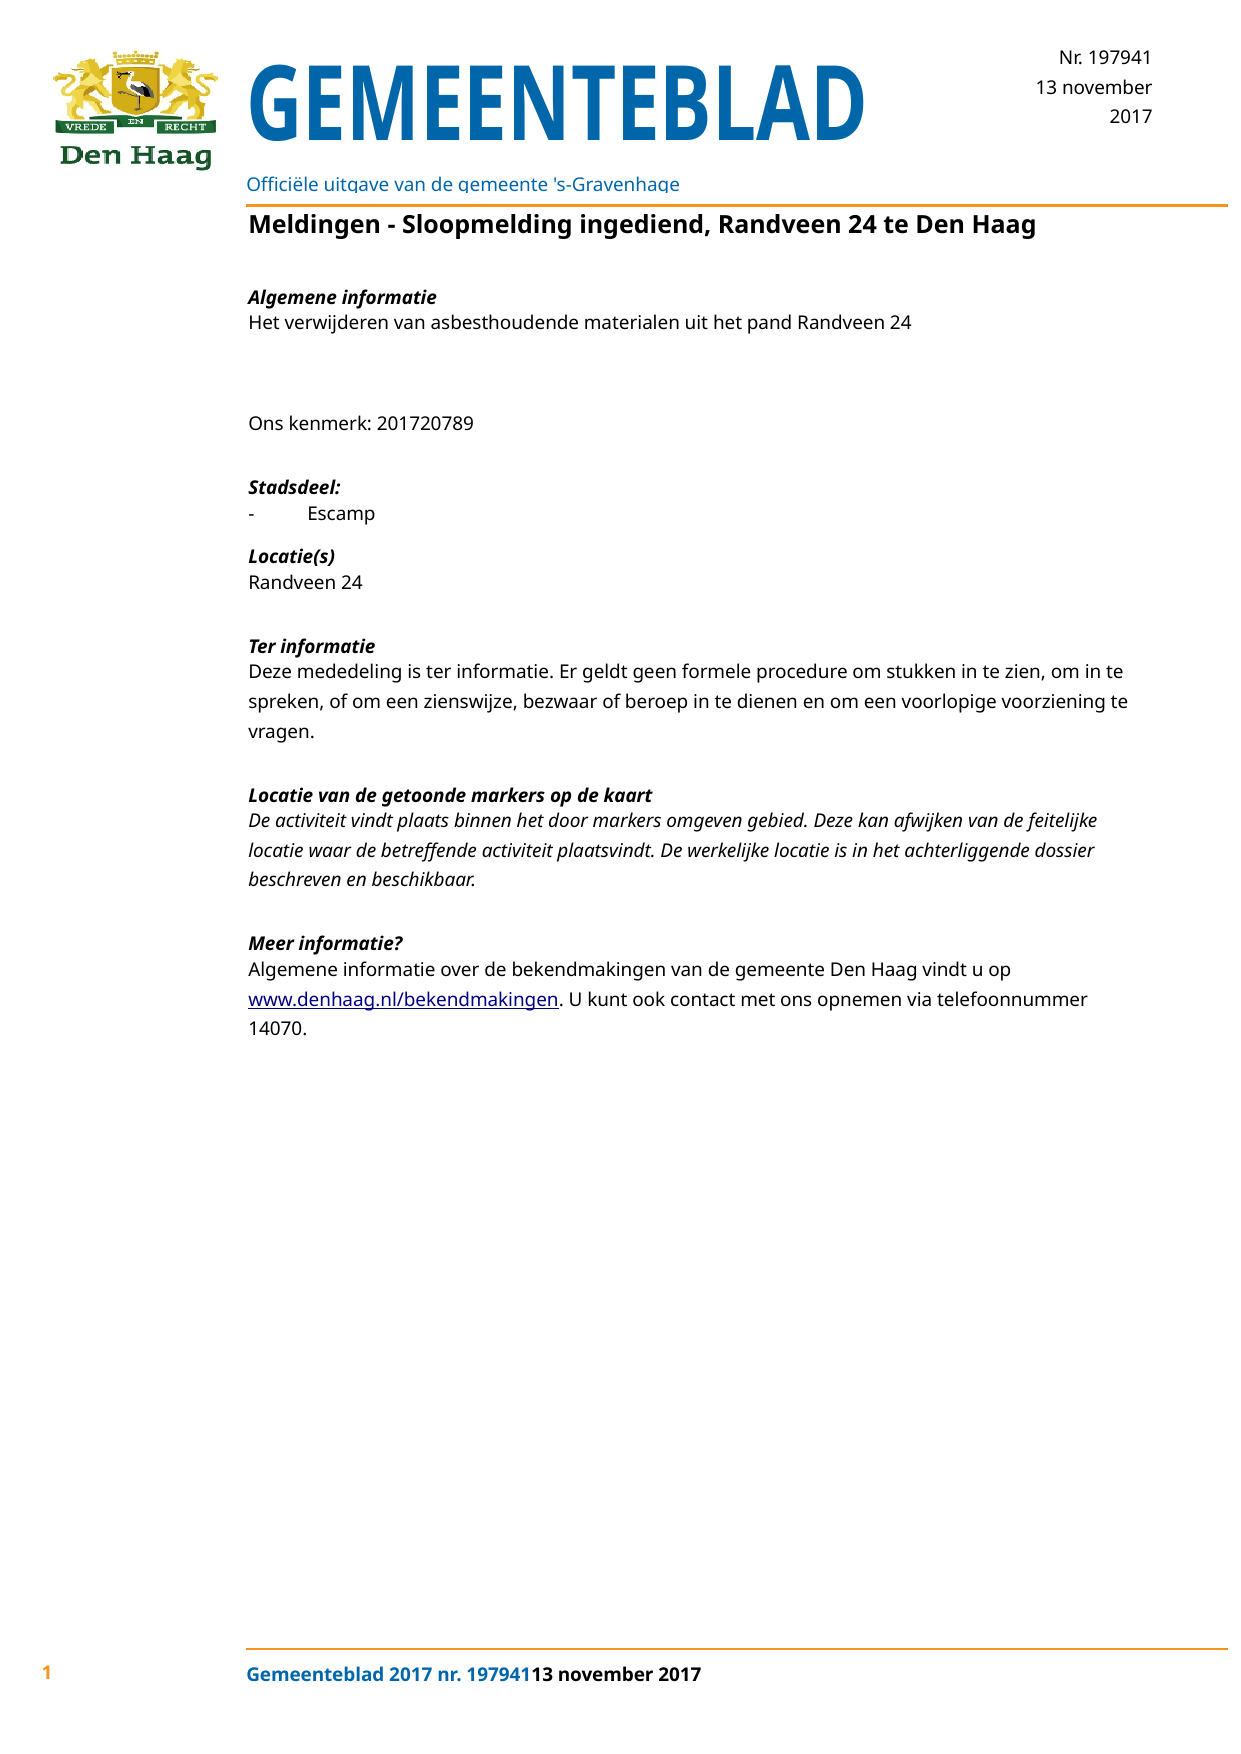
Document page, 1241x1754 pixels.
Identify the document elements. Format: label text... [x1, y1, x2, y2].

text Algemene informatie over de bekendmakingen van de gemeente Den Haag vindt u op www.denhaag.nl/bekendmakingen. U kunt ook contact met ons opnemen via telefoonnummer 14070. [248, 956, 1152, 1041]
text Deze mededeling is ter informatie. Er geldt geen formele procedure om stukken in te zien, om in te spreken, of om een zienswijze, bezwaar of beroep in te dienen en om een voorlopige voorziening te vragen. [248, 659, 1152, 743]
text Het verwijderen van asbesthoudende materialen uit het pand Randveen 24 [248, 309, 1152, 335]
text Algemene informatie [248, 284, 1152, 309]
text De activiteit vindt plaats binnen het door markers omgeven gebied. Deze kan afwijken van de feitelijke locatie waar de betreffende activiteit plaatsvindt. De werkelijke locatie is in het achterliggende dossier beschreven en beschikbaar. [248, 807, 1152, 892]
text Locatie(s) [248, 543, 1152, 569]
list Escamp [248, 500, 1152, 526]
text Meer informatie? [248, 931, 1152, 956]
text Ter informatie [248, 633, 1152, 659]
text Ons kenmerk: 201720789 [248, 410, 1152, 436]
picture [41, 47, 231, 172]
text Stadsdeel: [248, 474, 1152, 500]
text Meldingen - Sloopmelding ingediend, Randveen 24 te Den Haag [248, 207, 1152, 241]
text Randveen 24 [248, 569, 1152, 595]
text Locatie van de getoonde markers op de kaart [248, 782, 1152, 807]
